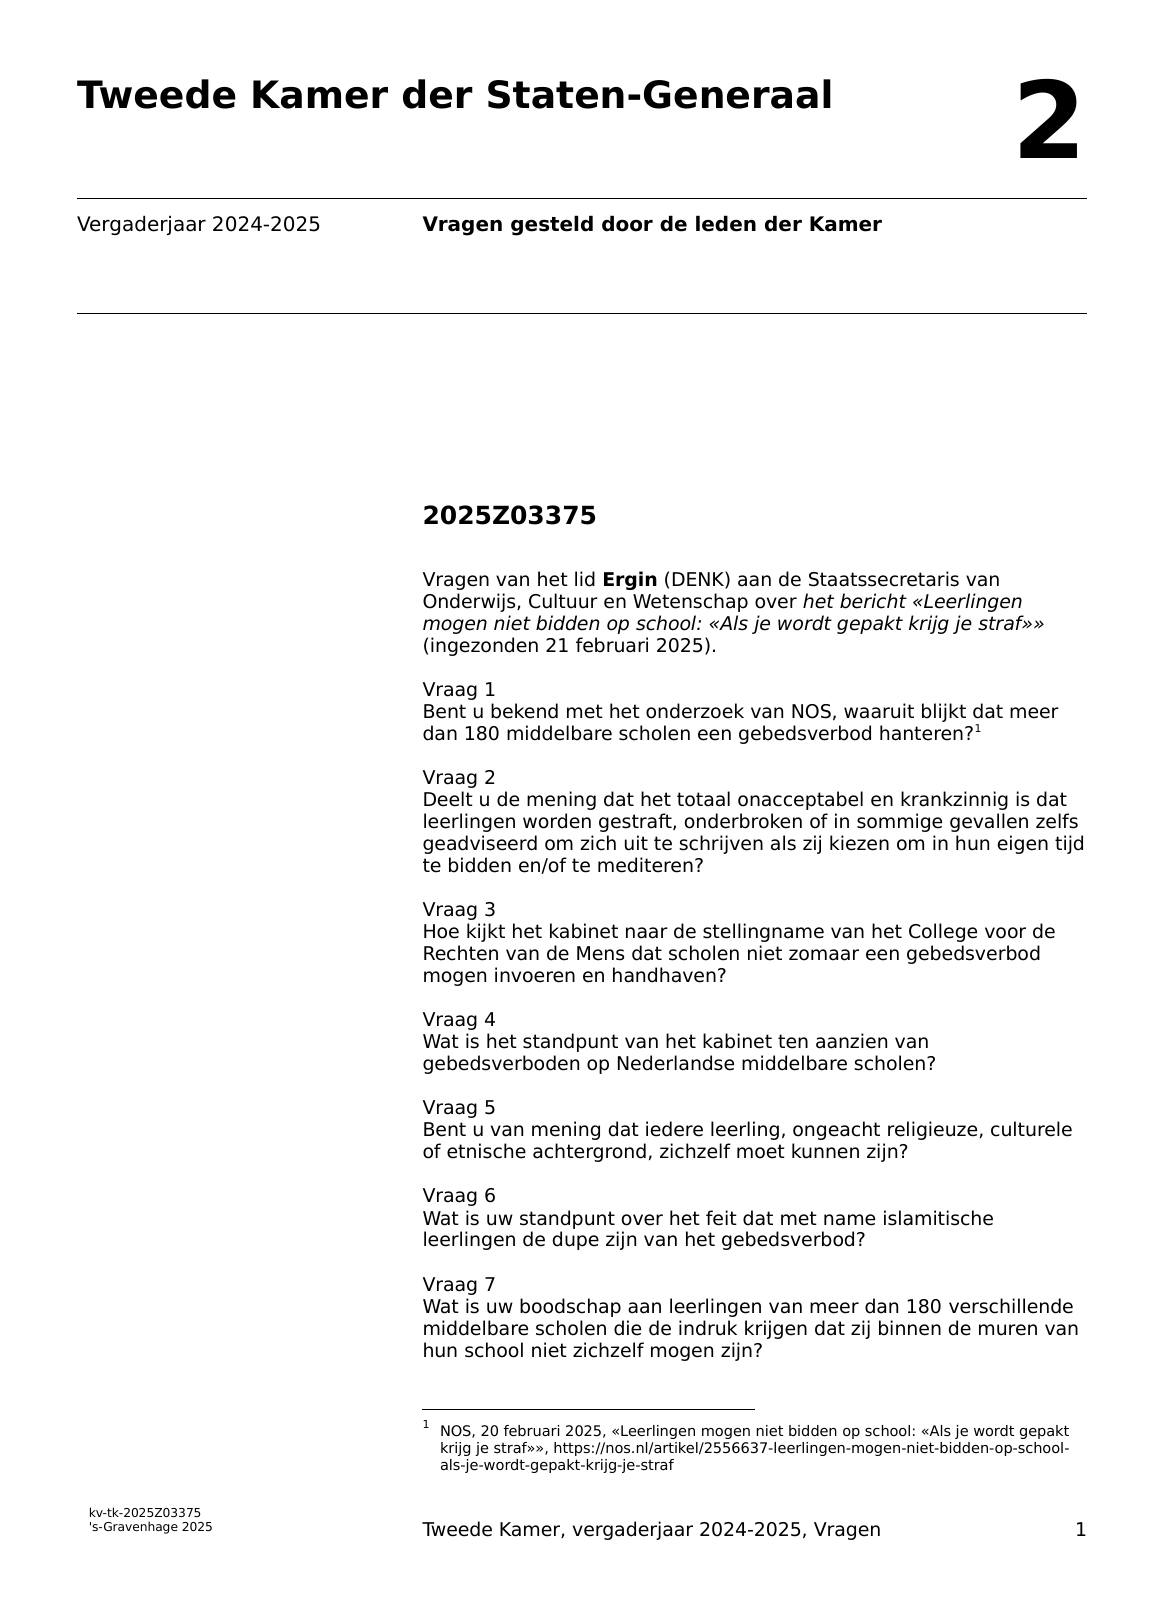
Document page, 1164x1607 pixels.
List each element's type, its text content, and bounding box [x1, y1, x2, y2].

text Deelt u de mening dat het totaal onacceptabel en krankzinnig is dat leerlingen worden gestraft, onderbroken of in sommige gevallen zelfs geadviseerd om zich uit te schrijven als zij kiezen om in hun eigen tijd te bidden en/of te mediteren? [422, 789, 1087, 877]
text Bent u bekend met het onderzoek van NOS, waaruit blijkt dat meer dan 180 middelbare scholen een gebedsverbod hanteren? [422, 701, 1087, 745]
text 2025Z03375 [422, 501, 1087, 531]
text Vragen van het lid Ergin (DENK) aan de Staatssecretaris van Onderwijs, Cultuur en Wetenschap over het bericht «Leerlingen mogen niet bidden op school: «Als je wordt gepakt krijg je straf»» (ingezonden 21 februari 2025). [422, 569, 1087, 657]
text Vraag 6 [422, 1185, 1087, 1207]
table_header Tweede Kamer der Staten-Generaal [77, 59, 886, 198]
text Vraag 4 [422, 1009, 1087, 1031]
text Wat is uw standpunt over het feit dat met name islamitische leerlingen de dupe zijn van het gebedsverbod? [422, 1207, 1087, 1251]
table_cell Vergaderjaar 2024-2025 [77, 199, 422, 313]
text Wat is uw boodschap aan leerlingen van meer dan 180 verschillende middelbare scholen die de indruk krijgen dat zij binnen de muren van hun school niet zichzelf mogen zijn? [422, 1296, 1087, 1361]
text Vraag 3 [422, 899, 1087, 921]
text Bent u van mening dat iedere leerling, ongeacht religieuze, culturele of etnische achtergrond, zichzelf moet kunnen zijn? [422, 1119, 1087, 1163]
text NOS, 20 februari 2025, «Leerlingen mogen niet bidden op school: «Als je wordt gepakt krijg je straf»», https://nos.nl/artikel/2556637-leerlingen-mogen-niet-bidden-op-school-als-je-wordt-gepakt-krijg-je-straf [422, 1418, 1087, 1474]
text Hoe kijkt het kabinet naar de stellingname van het College voor de Rechten van de Mens dat scholen niet zomaar een gebedsverbod mogen invoeren en handhaven? [422, 921, 1087, 987]
text kv-tk-2025Z03375 [88, 1506, 323, 1520]
text Vraag 7 [422, 1273, 1087, 1296]
text Vraag 1 [422, 679, 1087, 701]
text Vraag 5 [422, 1097, 1087, 1119]
table_header 2 [886, 59, 1087, 198]
text Wat is het standpunt van het kabinet ten aanzien van gebedsverboden op Nederlandse middelbare scholen? [422, 1031, 1087, 1075]
table_cell Vragen gesteld door de leden der Kamer [422, 199, 1087, 313]
text 's-Gravenhage 2025 [88, 1520, 323, 1534]
text Vraag 2 [422, 767, 1087, 789]
